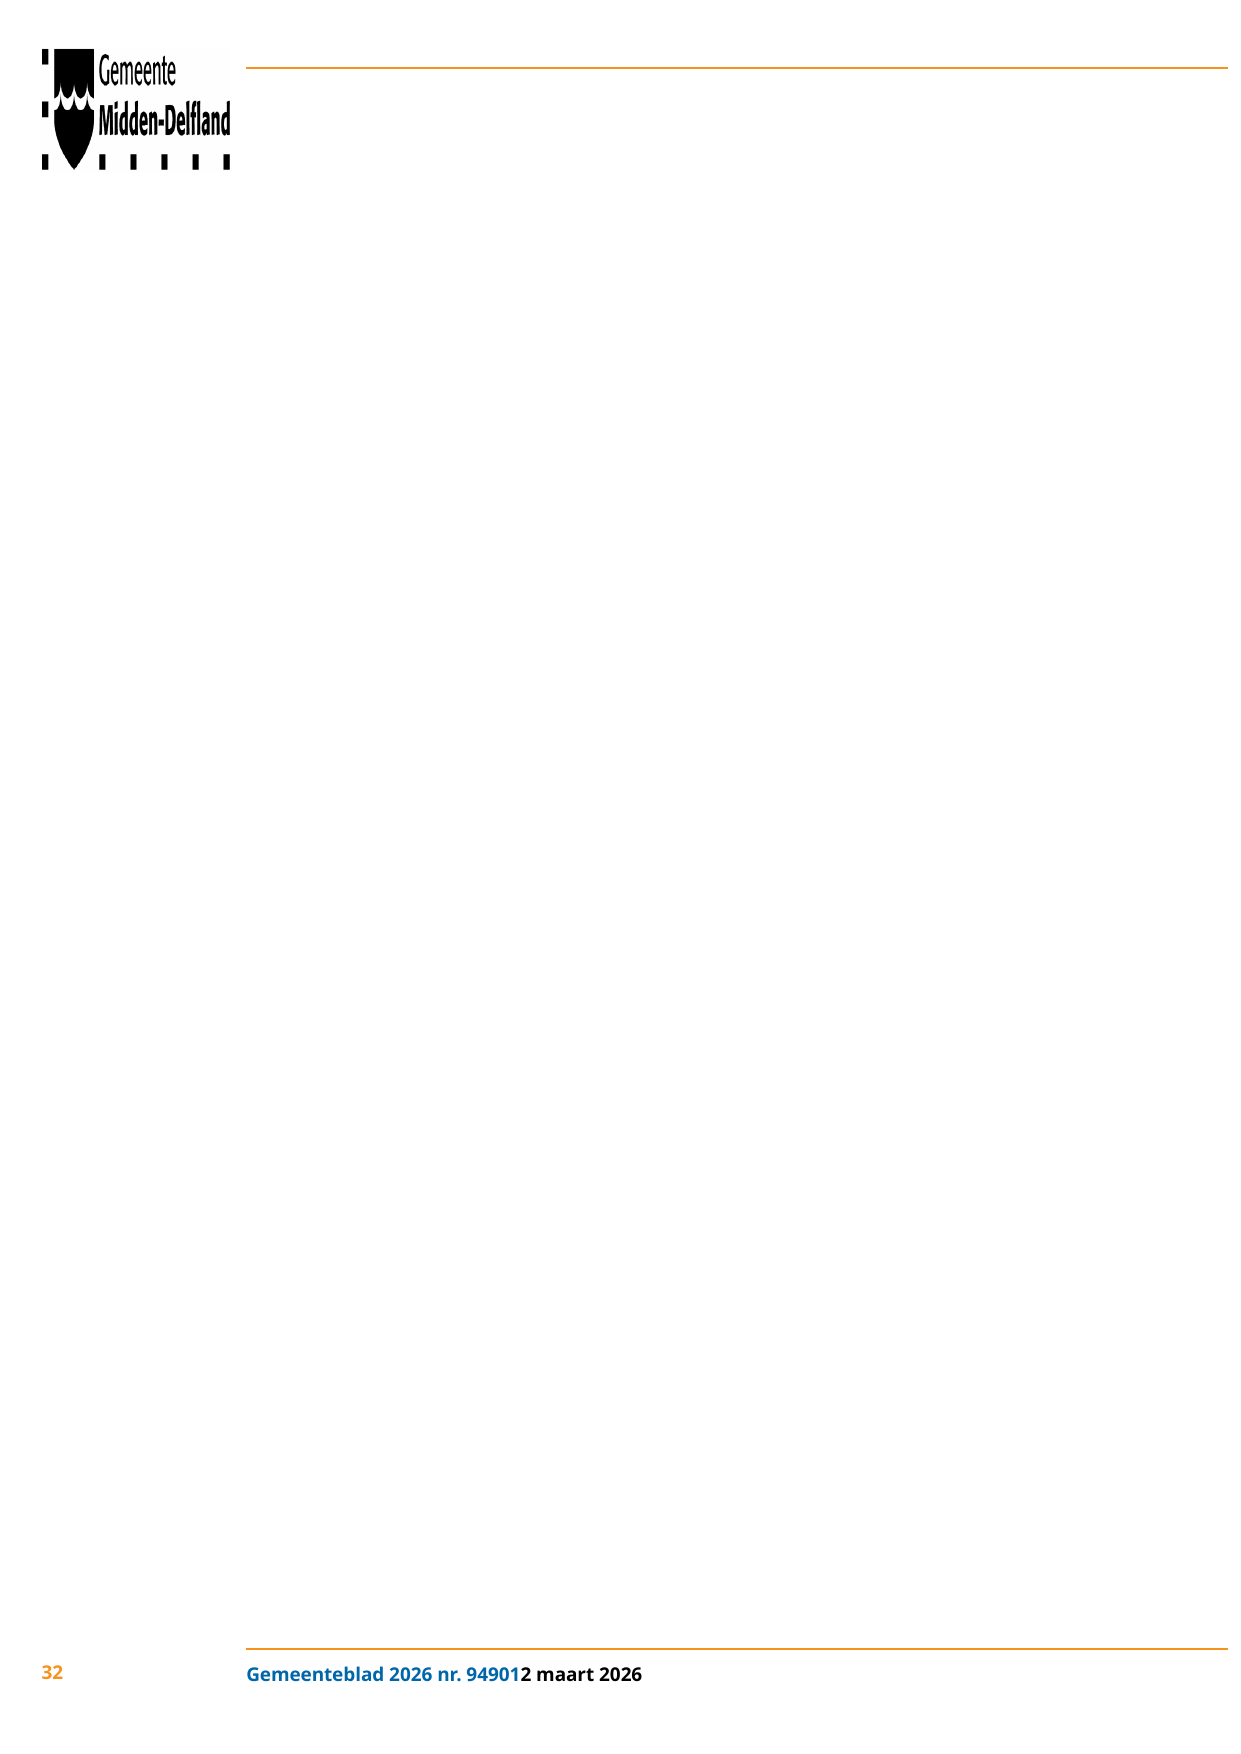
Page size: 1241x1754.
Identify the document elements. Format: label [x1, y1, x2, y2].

picture [41, 47, 231, 172]
